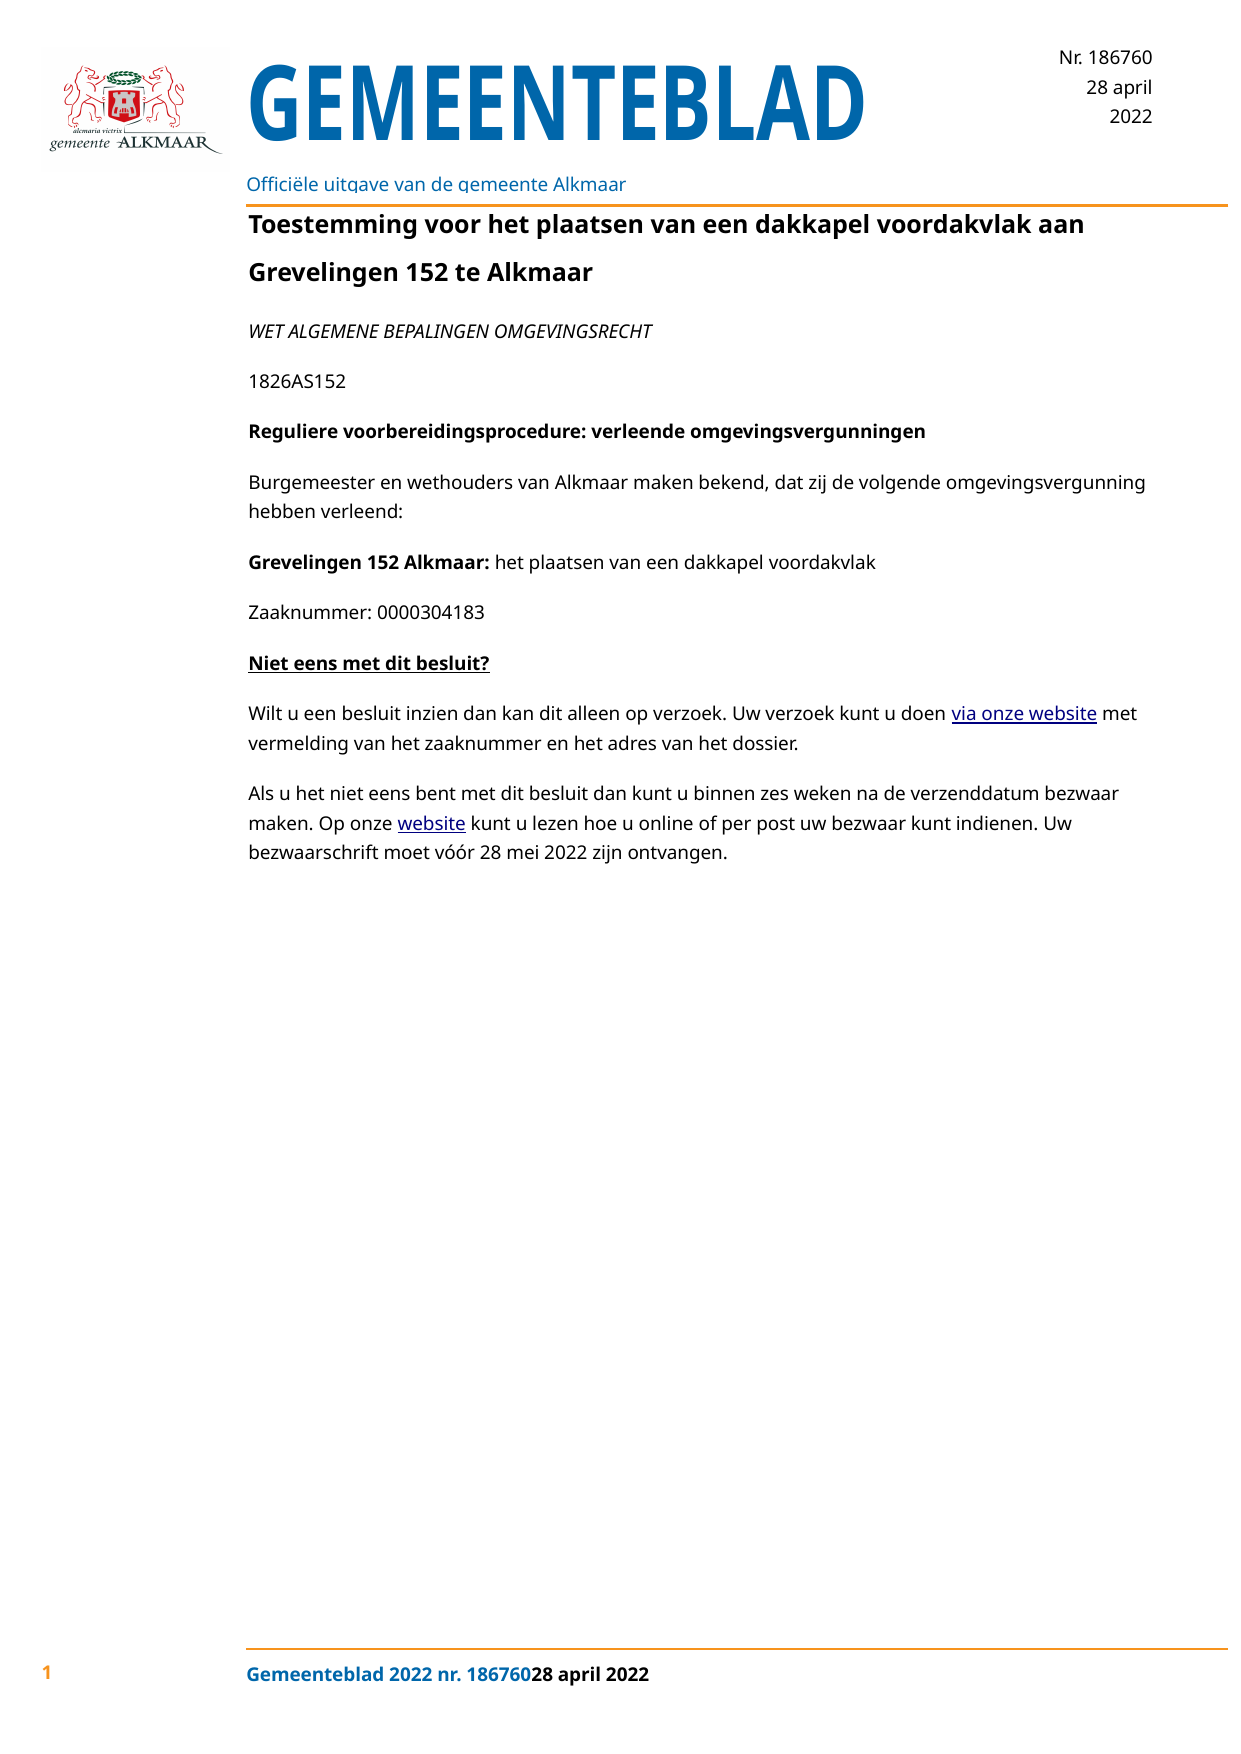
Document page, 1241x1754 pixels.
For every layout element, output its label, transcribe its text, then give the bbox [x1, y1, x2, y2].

text Toestemming voor het plaatsen van een dakkapel voordakvlak aan Grevelingen 152 te Alkmaar [248, 207, 1152, 288]
picture [41, 47, 231, 172]
text Burgemeester en wethouders van Alkmaar maken bekend, dat zij de volgende omgevingsvergunning hebben verleend: [248, 469, 1152, 524]
text Als u het niet eens bent met dit besluit dan kunt u binnen zes weken na de verzenddatum bezwaar maken. Op onze website kunt u lezen hoe u online of per post uw bezwaar kunt indienen. Uw bezwaarschrift moet vóór 28 mei 2022 zijn ontvangen. [248, 780, 1152, 865]
text Niet eens met dit besluit? [248, 650, 1152, 676]
text WET ALGEMENE BEPALINGEN OMGEVINGSRECHT [248, 318, 1152, 344]
text Wilt u een besluit inzien dan kan dit alleen op verzoek. Uw verzoek kunt u doen via onze website met vermelding van het zaaknummer en het adres van het dossier. [248, 700, 1152, 756]
text Zaaknummer: 0000304183 [248, 599, 1152, 625]
text Reguliere voorbereidingsprocedure: verleende omgevingsvergunningen [248, 419, 1152, 444]
text 1826AS152 [248, 368, 1152, 394]
text Grevelingen 152 Alkmaar: het plaatsen van een dakkapel voordakvlak [248, 549, 1152, 575]
